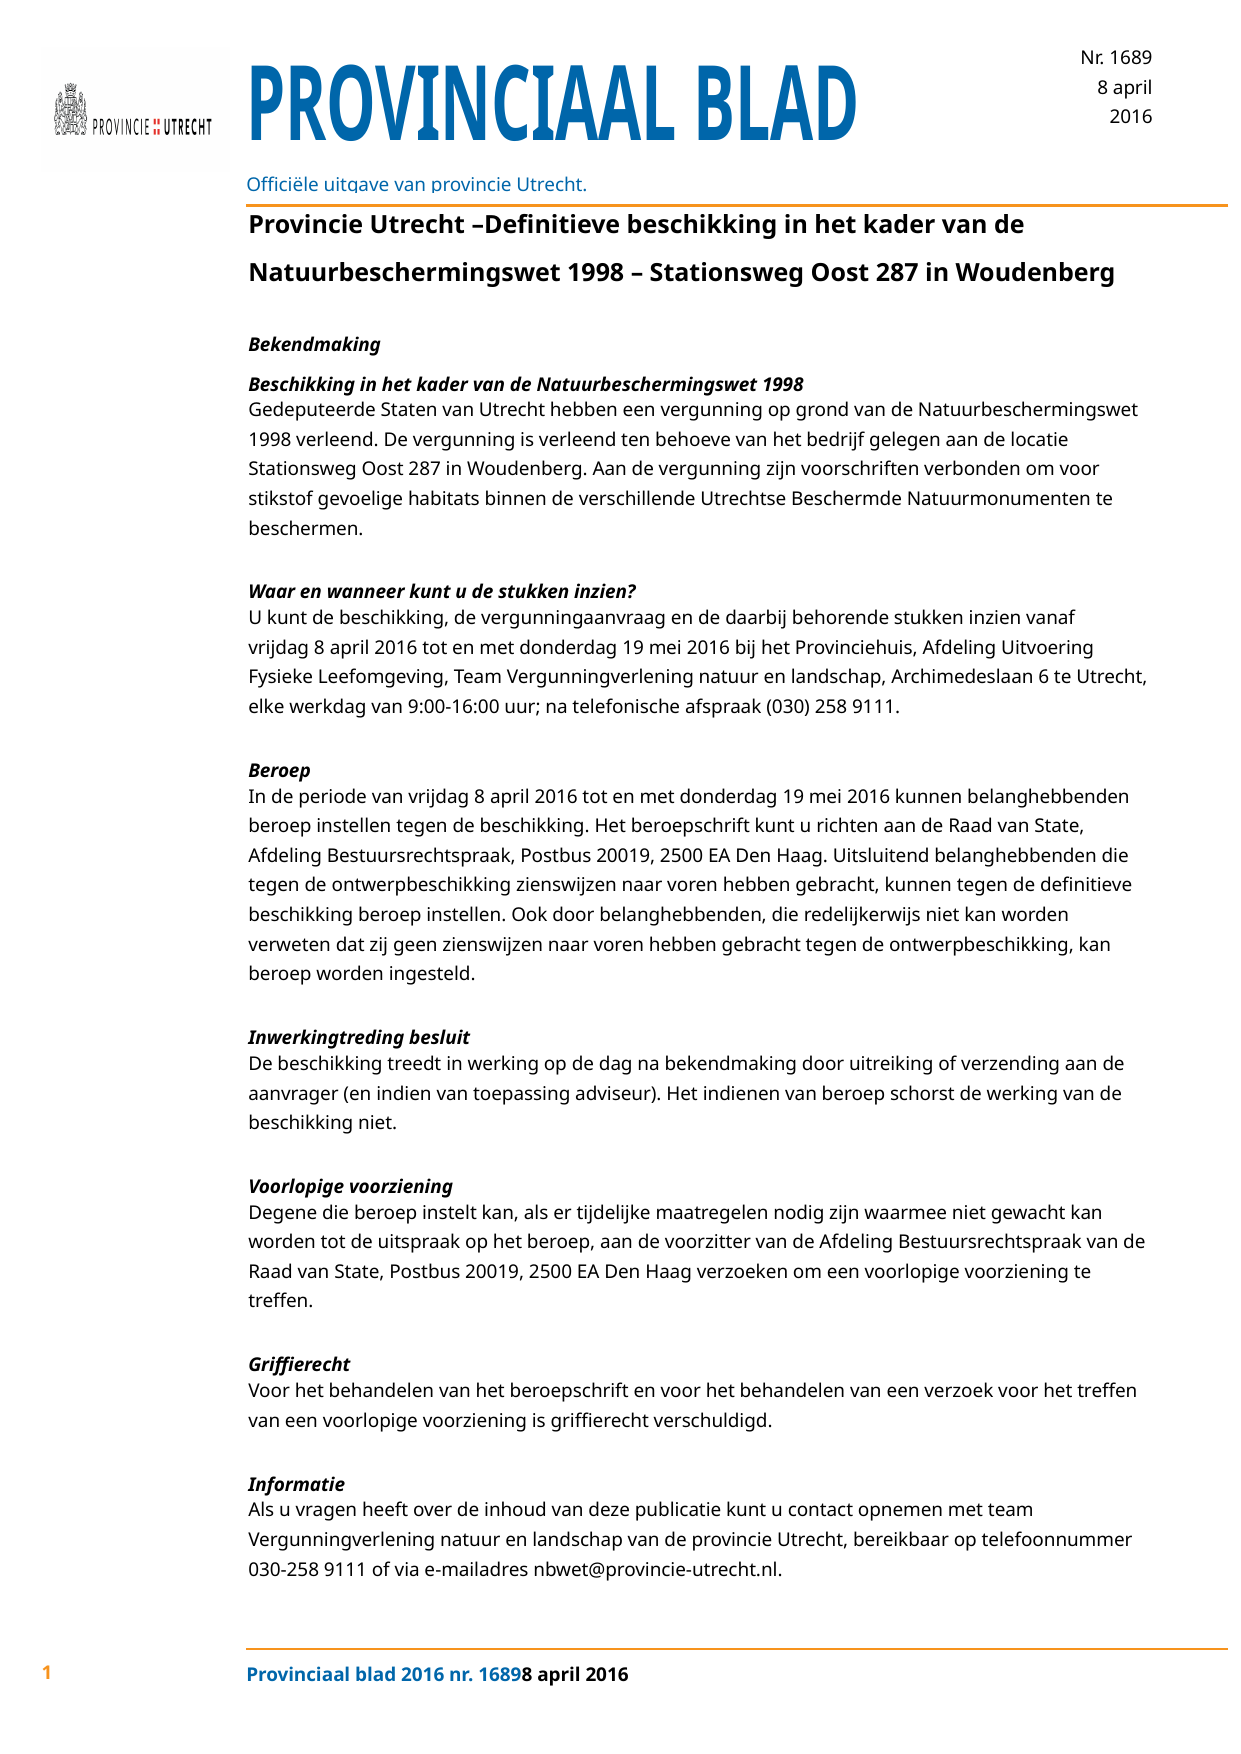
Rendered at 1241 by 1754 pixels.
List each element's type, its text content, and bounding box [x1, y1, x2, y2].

text Griffierecht [248, 1352, 1152, 1377]
text Beschikking in het kader van de Natuurbeschermingswet 1998 [248, 371, 1152, 396]
text Informatie [248, 1471, 1152, 1497]
text Bekendmaking [248, 331, 1152, 357]
text U kunt de beschikking, de vergunningaanvraag en de daarbij behorende stukken inzien vanaf vrijdag 8 april 2016 tot en met donderdag 19 mei 2016 bij het Provinciehuis, Afdeling Uitvoering Fysieke Leefomgeving, Team Vergunningverlening natuur en landschap, Archimedeslaan 6 te Utrecht, elke werkdag van 9:00-16:00 uur; na telefonische afspraak (030) 258 9111. [248, 604, 1152, 719]
text In de periode van vrijdag 8 april 2016 tot en met donderdag 19 mei 2016 kunnen belanghebbenden beroep instellen tegen de beschikking. Het beroepschrift kunt u richten aan de Raad van State, Afdeling Bestuursrechtspraak, Postbus 20019, 2500 EA Den Haag. Uitsluitend belanghebbenden die tegen de ontwerpbeschikking zienswijzen naar voren hebben gebracht, kunnen tegen de definitieve beschikking beroep instellen. Ook door belanghebbenden, die redelijkerwijs niet kan worden verweten dat zij geen zienswijzen naar voren hebben gebracht tegen de ontwerpbeschikking, kan beroep worden ingesteld. [248, 783, 1152, 986]
text Voorlopige voorziening [248, 1173, 1152, 1199]
text Voor het behandelen van het beroepschrift en voor het behandelen van een verzoek voor het treffen van een voorlopige voorziening is griffierecht verschuldigd. [248, 1377, 1152, 1433]
text Inwerkingtreding besluit [248, 1024, 1152, 1050]
text Degene die beroep instelt kan, als er tijdelijke maatregelen nodig zijn waarmee niet gewacht kan worden tot de uitspraak op het beroep, aan de voorzitter van de Afdeling Bestuursrechtspraak van de Raad van State, Postbus 20019, 2500 EA Den Haag verzoeken om een voorlopige voorziening te treffen. [248, 1199, 1152, 1313]
picture [41, 47, 231, 172]
text Waar en wanneer kunt u de stukken inzien? [248, 579, 1152, 604]
text Gedeputeerde Staten van Utrecht hebben een vergunning op grond van de Natuurbeschermingswet 1998 verleend. De vergunning is verleend ten behoeve van het bedrijf gelegen aan de locatie Stationsweg Oost 287 in Woudenberg. Aan de vergunning zijn voorschriften verbonden om voor stikstof gevoelige habitats binnen de verschillende Utrechtse Beschermde Natuurmonumenten te beschermen. [248, 396, 1152, 541]
text De beschikking treedt in werking op de dag na bekendmaking door uitreiking of verzending aan de aanvrager (en indien van toepassing adviseur). Het indienen van beroep schorst de werking van de beschikking niet. [248, 1050, 1152, 1135]
text Beroep [248, 757, 1152, 783]
text Provincie Utrecht –Definitieve beschikking in het kader van de Natuurbeschermingswet 1998 – Stationsweg Oost 287 in Woudenberg [248, 207, 1152, 288]
text Als u vragen heeft over de inhoud van deze publicatie kunt u contact opnemen met team Vergunningverlening natuur en landschap van de provincie Utrecht, bereikbaar op telefoonnummer 030-258 9111 of via e-mailadres nbwet@provincie-utrecht.nl. [248, 1497, 1152, 1582]
